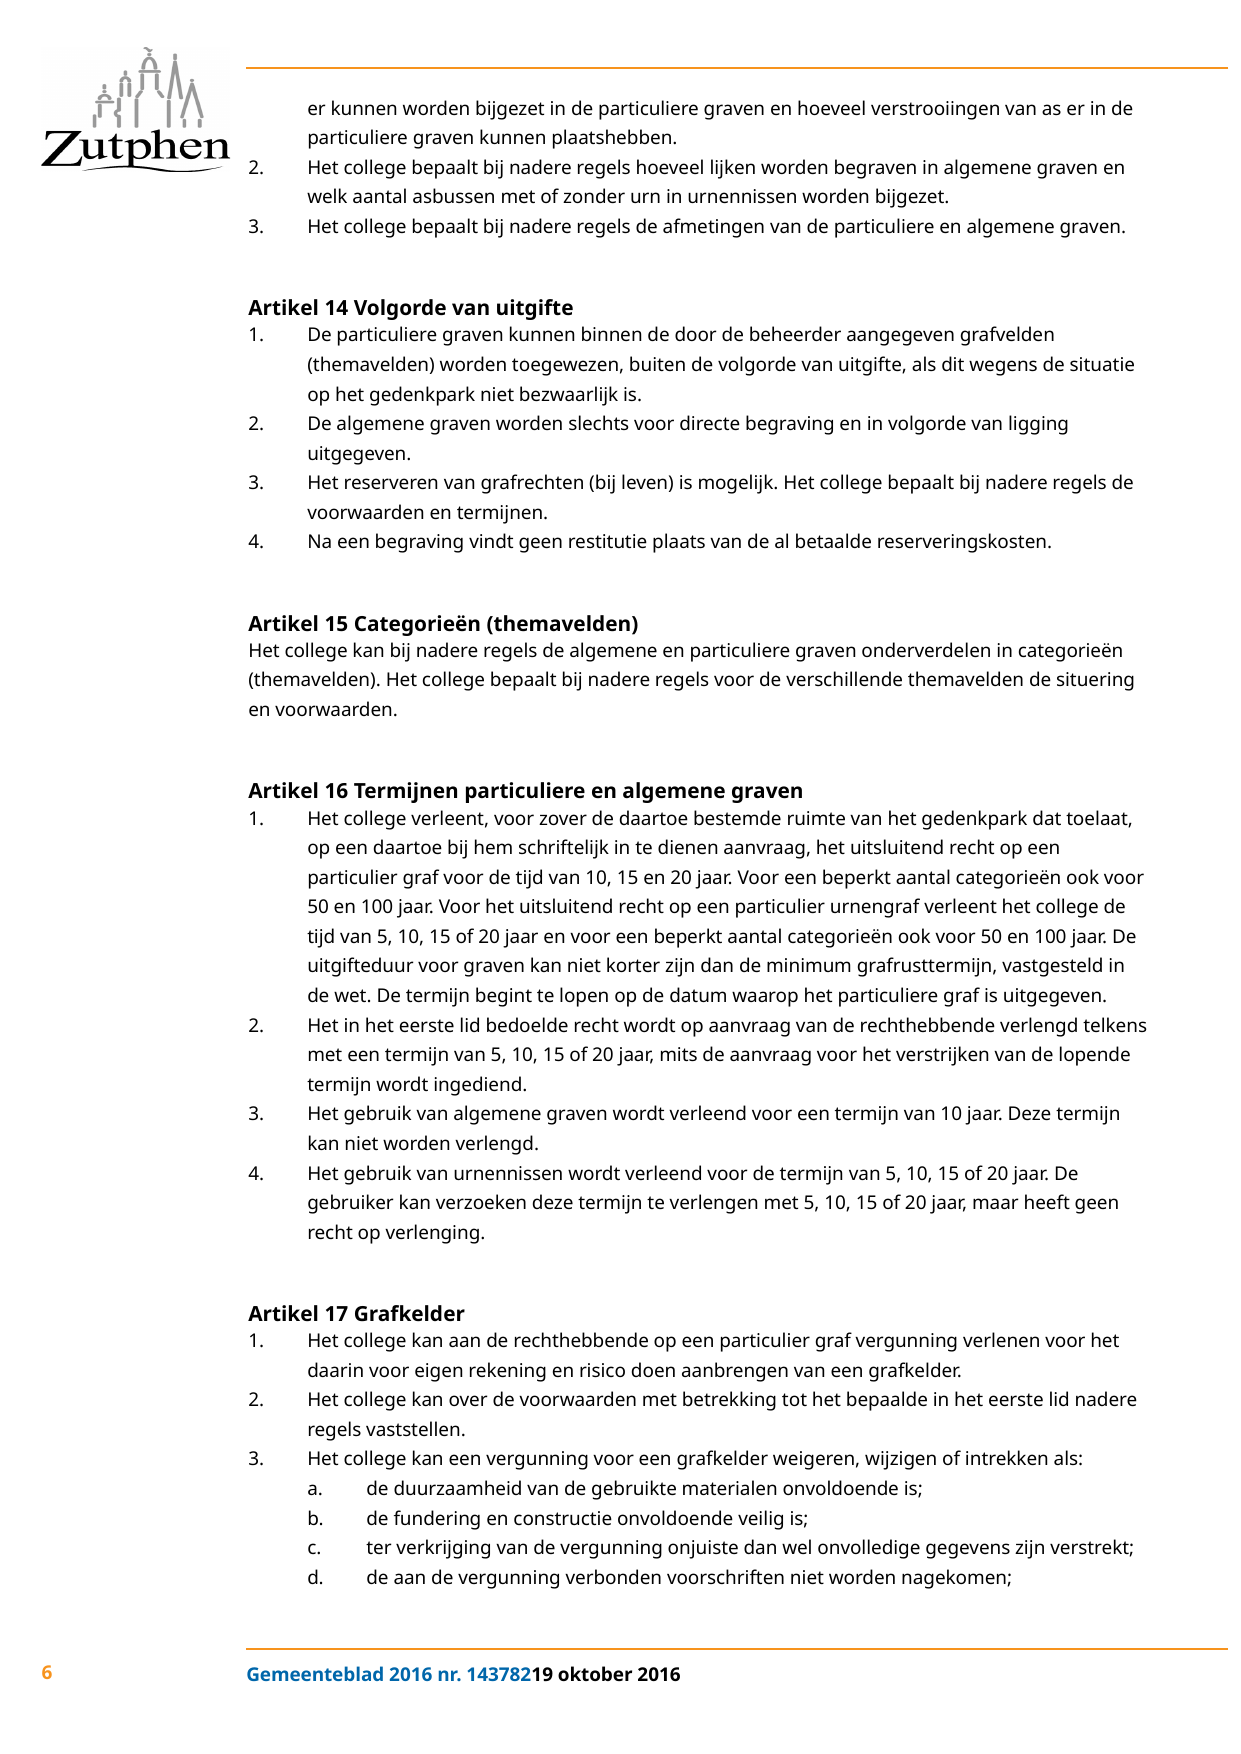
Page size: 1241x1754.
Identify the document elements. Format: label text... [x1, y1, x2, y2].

list de fundering en constructie onvoldoende veilig is; [307, 1505, 1152, 1531]
list Na een begraving vindt geen restitutie plaats van de al betaalde reserveringskosten. [248, 529, 1152, 554]
text Artikel 14 Volgorde van uitgifte [248, 293, 1152, 322]
list er kunnen worden bijgezet in de particuliere graven en hoeveel verstrooiingen van as er in de particuliere graven kunnen plaatshebben. [248, 95, 1152, 150]
text Artikel 17 Grafkelder [248, 1299, 1152, 1327]
list Het gebruik van algemene graven wordt verleend voor een termijn van 10 jaar. Deze termijn kan niet worden verlengd. [248, 1101, 1152, 1156]
list Het college verleent, voor zover de daartoe bestemde ruimte van het gedenkpark dat toelaat, op een daartoe bij hem schriftelijk in te dienen aanvraag, het uitsluitend recht op een particulier graf voor de tijd van 10, 15 en 20 jaar. Voor een beperkt aantal categorieën ook voor 50 en 100 jaar. Voor het uitsluitend recht op een particulier urnengraf verleent het college de tijd van 5, 10, 15 of 20 jaar en voor een beperkt aantal categorieën ook voor 50 en 100 jaar. De uitgifteduur voor graven kan niet korter zijn dan de minimum grafrusttermijn, vastgesteld in de wet. De termijn begint te lopen op de datum waarop het particuliere graf is uitgegeven. [248, 805, 1152, 1008]
list Het college bepaalt bij nadere regels hoeveel lijken worden begraven in algemene graven en welk aantal asbussen met of zonder urn in urnennissen worden bijgezet. [248, 154, 1152, 209]
list Het college kan een vergunning voor een grafkelder weigeren, wijzigen of intrekken als: [248, 1446, 1152, 1471]
text Artikel 16 Termijnen particuliere en algemene graven [248, 776, 1152, 805]
list De particuliere graven kunnen binnen de door de beheerder aangegeven grafvelden (themavelden) worden toegewezen, buiten de volgorde van uitgifte, als dit wegens de situatie op het gedenkpark niet bezwaarlijk is. [248, 322, 1152, 406]
text Het college kan bij nadere regels de algemene en particuliere graven onderverdelen in categorieën (themavelden). Het college bepaalt bij nadere regels voor de verschillende themavelden de situering en voorwaarden. [248, 637, 1152, 722]
list Het in het eerste lid bedoelde recht wordt op aanvraag van de rechthebbende verlengd telkens met een termijn van 5, 10, 15 of 20 jaar, mits de aanvraag voor het verstrijken van de lopende termijn wordt ingediend. [248, 1012, 1152, 1097]
text Artikel 15 Categorieën (themavelden) [248, 609, 1152, 637]
list De algemene graven worden slechts voor directe begraving en in volgorde van ligging uitgegeven. [248, 410, 1152, 466]
list de duurzaamheid van de gebruikte materialen onvoldoende is; [307, 1475, 1152, 1501]
list Het college kan aan de rechthebbende op een particulier graf vergunning verlenen voor het daarin voor eigen rekening en risico doen aanbrengen van een grafkelder. [248, 1327, 1152, 1383]
list Het college kan over de voorwaarden met betrekking tot het bepaalde in het eerste lid nadere regels vaststellen. [248, 1386, 1152, 1442]
list de aan de vergunning verbonden voorschriften niet worden nagekomen; [307, 1564, 1152, 1590]
list Het reserveren van grafrechten (bij leven) is mogelijk. Het college bepaalt bij nadere regels de voorwaarden en termijnen. [248, 469, 1152, 525]
list Het gebruik van urnennissen wordt verleend voor de termijn van 5, 10, 15 of 20 jaar. De gebruiker kan verzoeken deze termijn te verlengen met 5, 10, 15 of 20 jaar, maar heeft geen recht op verlenging. [248, 1160, 1152, 1244]
list Het college bepaalt bij nadere regels de afmetingen van de particuliere en algemene graven. [248, 213, 1152, 239]
picture [41, 47, 231, 172]
list ter verkrijging van de vergunning onjuiste dan wel onvolledige gegevens zijn verstrekt; [307, 1534, 1152, 1560]
